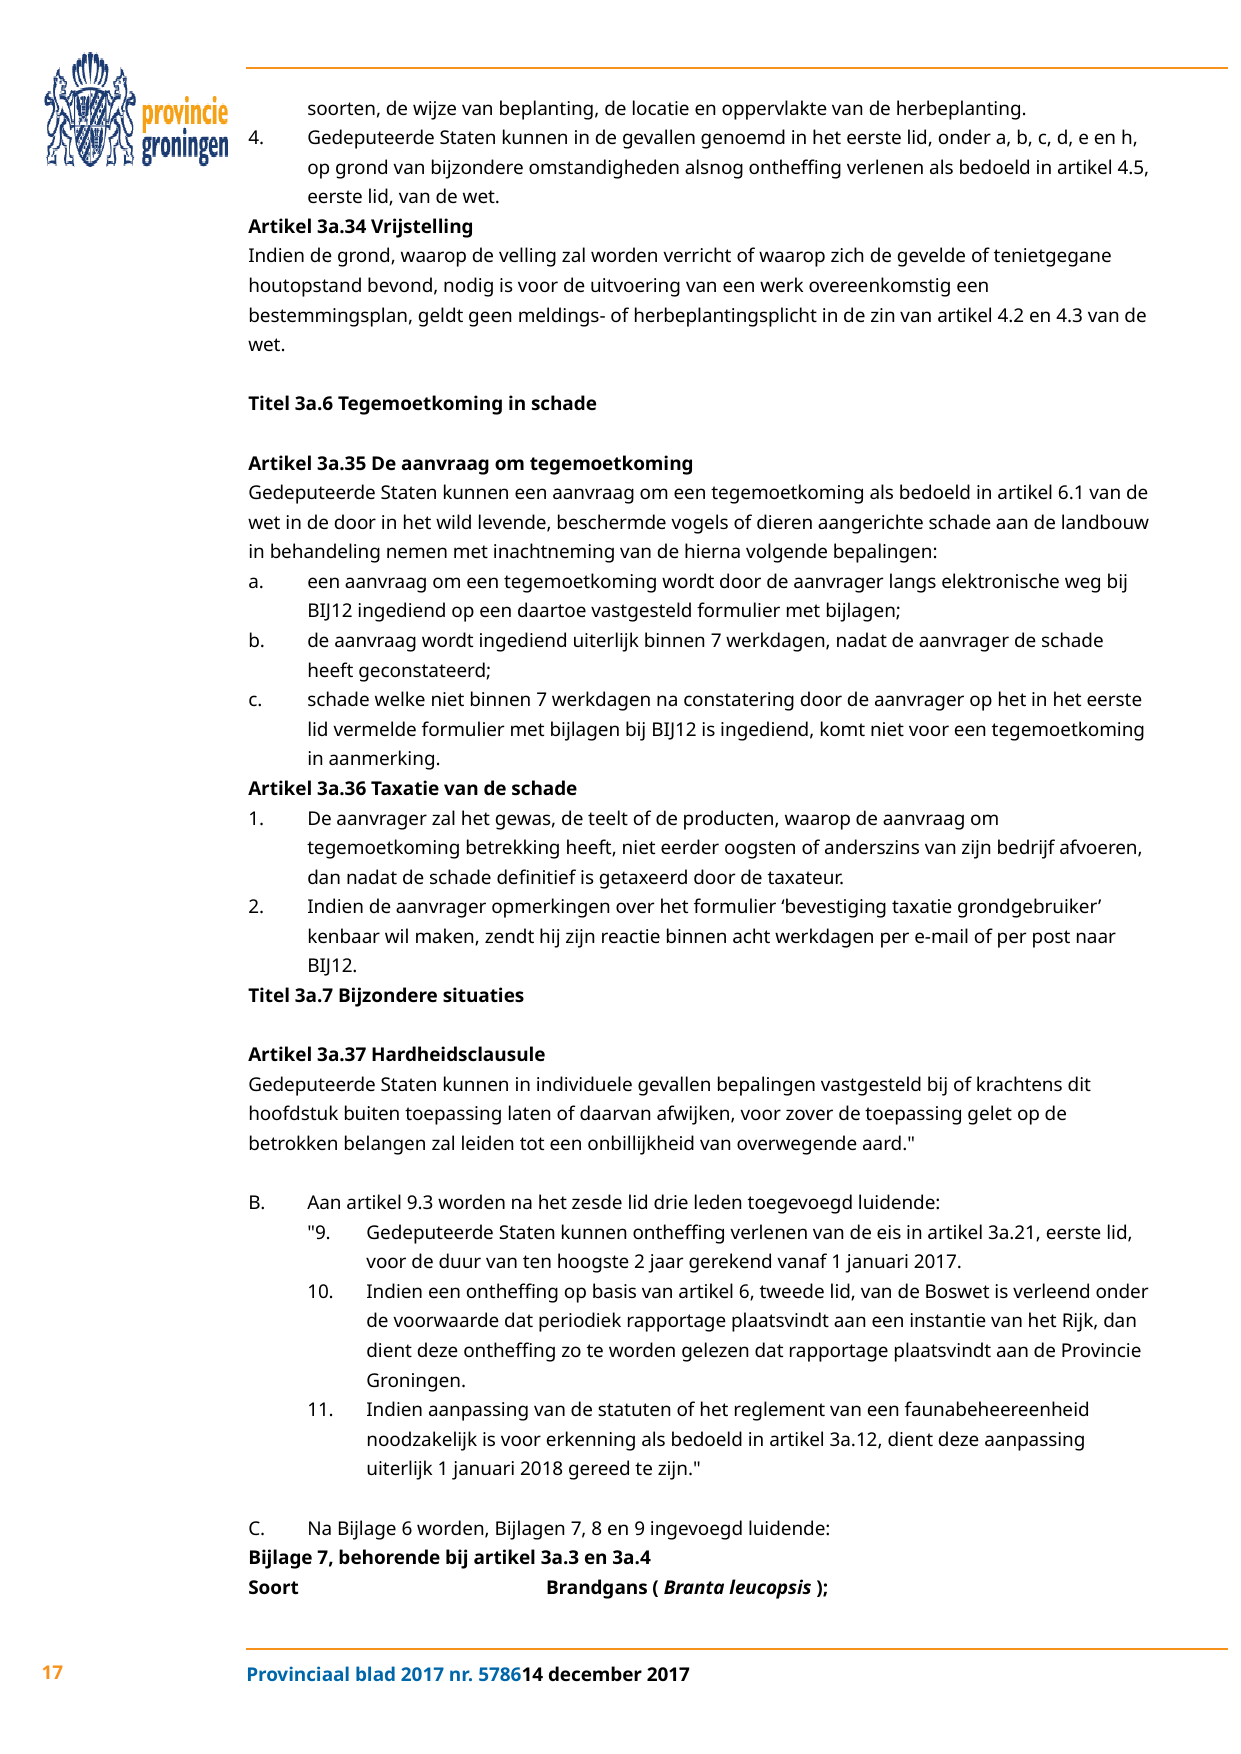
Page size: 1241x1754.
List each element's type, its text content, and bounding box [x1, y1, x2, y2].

list Na Bijlage 6 worden, Bijlagen 7, 8 en 9 ingevoegd luidende: [248, 1515, 1152, 1541]
list Aan artikel 9.3 worden na het zesde lid drie leden toegevoegd luidende: [248, 1189, 1152, 1215]
text Artikel 3a.37 Hardheidsclausule [248, 1041, 1152, 1067]
list de aanvraag wordt ingediend uiterlijk binnen 7 werkdagen, nadat de aanvrager de schade heeft geconstateerd; [248, 627, 1152, 683]
text Titel 3a.6 Tegemoetkoming in schade [248, 391, 1152, 416]
text Titel 3a.7 Bijzondere situaties [248, 982, 1152, 1008]
list schade welke niet binnen 7 werkdagen na constatering door de aanvrager op het in het eerste lid vermelde formulier met bijlagen bij BIJ12 is ingediend, komt niet voor een tegemoetkoming in aanmerking. [248, 686, 1152, 771]
text Gedeputeerde Staten kunnen in individuele gevallen bepalingen vastgesteld bij of krachtens dit hoofdstuk buiten toepassing laten of daarvan afwijken, voor zover de toepassing gelet op de betrokken belangen zal leiden tot een onbillijkheid van overwegende aard." [248, 1071, 1152, 1156]
text Bijlage 7, behorende bij artikel 3a.3 en 3a.4 [248, 1544, 1152, 1570]
list Indien een ontheffing op basis van artikel 6, tweede lid, van de Boswet is verleend onder de voorwaarde dat periodiek rapportage plaatsvindt aan een instantie van het Rijk, dan dient deze ontheffing zo te worden gelezen dat rapportage plaatsvindt aan de Provincie Groningen. [307, 1278, 1152, 1393]
table_header Soort [248, 1574, 546, 1600]
list een aanvraag om een tegemoetkoming wordt door de aanvrager langs elektronische weg bij BIJ12 ingediend op een daartoe vastgesteld formulier met bijlagen; [248, 568, 1152, 623]
table_header Brandgans ( Branta leucopsis ); [546, 1574, 1152, 1600]
list De aanvrager zal het gewas, de teelt of de producten, waarop de aanvraag om tegemoetkoming betrekking heeft, niet eerder oogsten of anderszins van zijn bedrijf afvoeren, dan nadat de schade definitief is getaxeerd door de taxateur. [248, 805, 1152, 890]
list Gedeputeerde Staten kunnen ontheffing verlenen van de eis in artikel 3a.21, eerste lid, voor de duur van ten hoogste 2 jaar gerekend vanaf 1 januari 2017. [307, 1219, 1152, 1274]
text Gedeputeerde Staten kunnen een aanvraag om een tegemoetkoming als bedoeld in artikel 6.1 van de wet in de door in het wild levende, beschermde vogels of dieren aangerichte schade aan de landbouw in behandeling nemen met inachtneming van de hierna volgende bepalingen: [248, 479, 1152, 564]
text Indien de grond, waarop de velling zal worden verricht of waarop zich de gevelde of tenietgegane houtopstand bevond, nodig is voor de uitvoering van een werk overeenkomstig een bestemmingsplan, geldt geen meldings- of herbeplantingsplicht in de zin van artikel 4.2 en 4.3 van de wet. [248, 243, 1152, 357]
list Gedeputeerde Staten kunnen in de gevallen genoemd in het eerste lid, onder a, b, c, d, e en h, op grond van bijzondere omstandigheden alsnog ontheffing verlenen als bedoeld in artikel 4.5, eerste lid, van de wet. [248, 124, 1152, 209]
text Artikel 3a.35 De aanvraag om tegemoetkoming [248, 450, 1152, 476]
text Artikel 3a.34 Vrijstelling [248, 213, 1152, 239]
list Indien aanpassing van de statuten of het reglement van een faunabeheereenheid noodzakelijk is voor erkenning als bedoeld in artikel 3a.12, dient deze aanpassing uiterlijk 1 januari 2018 gereed te zijn." [307, 1396, 1152, 1481]
list Indien de aanvrager opmerkingen over het formulier ‘bevestiging taxatie grondgebruiker’ kenbaar wil maken, zendt hij zijn reactie binnen acht werkdagen per e-mail of per post naar BIJ12. [248, 893, 1152, 978]
list soorten, de wijze van beplanting, de locatie en oppervlakte van de herbeplanting. [248, 95, 1152, 121]
text Artikel 3a.36 Taxatie van de schade [248, 775, 1152, 801]
picture [41, 47, 231, 172]
